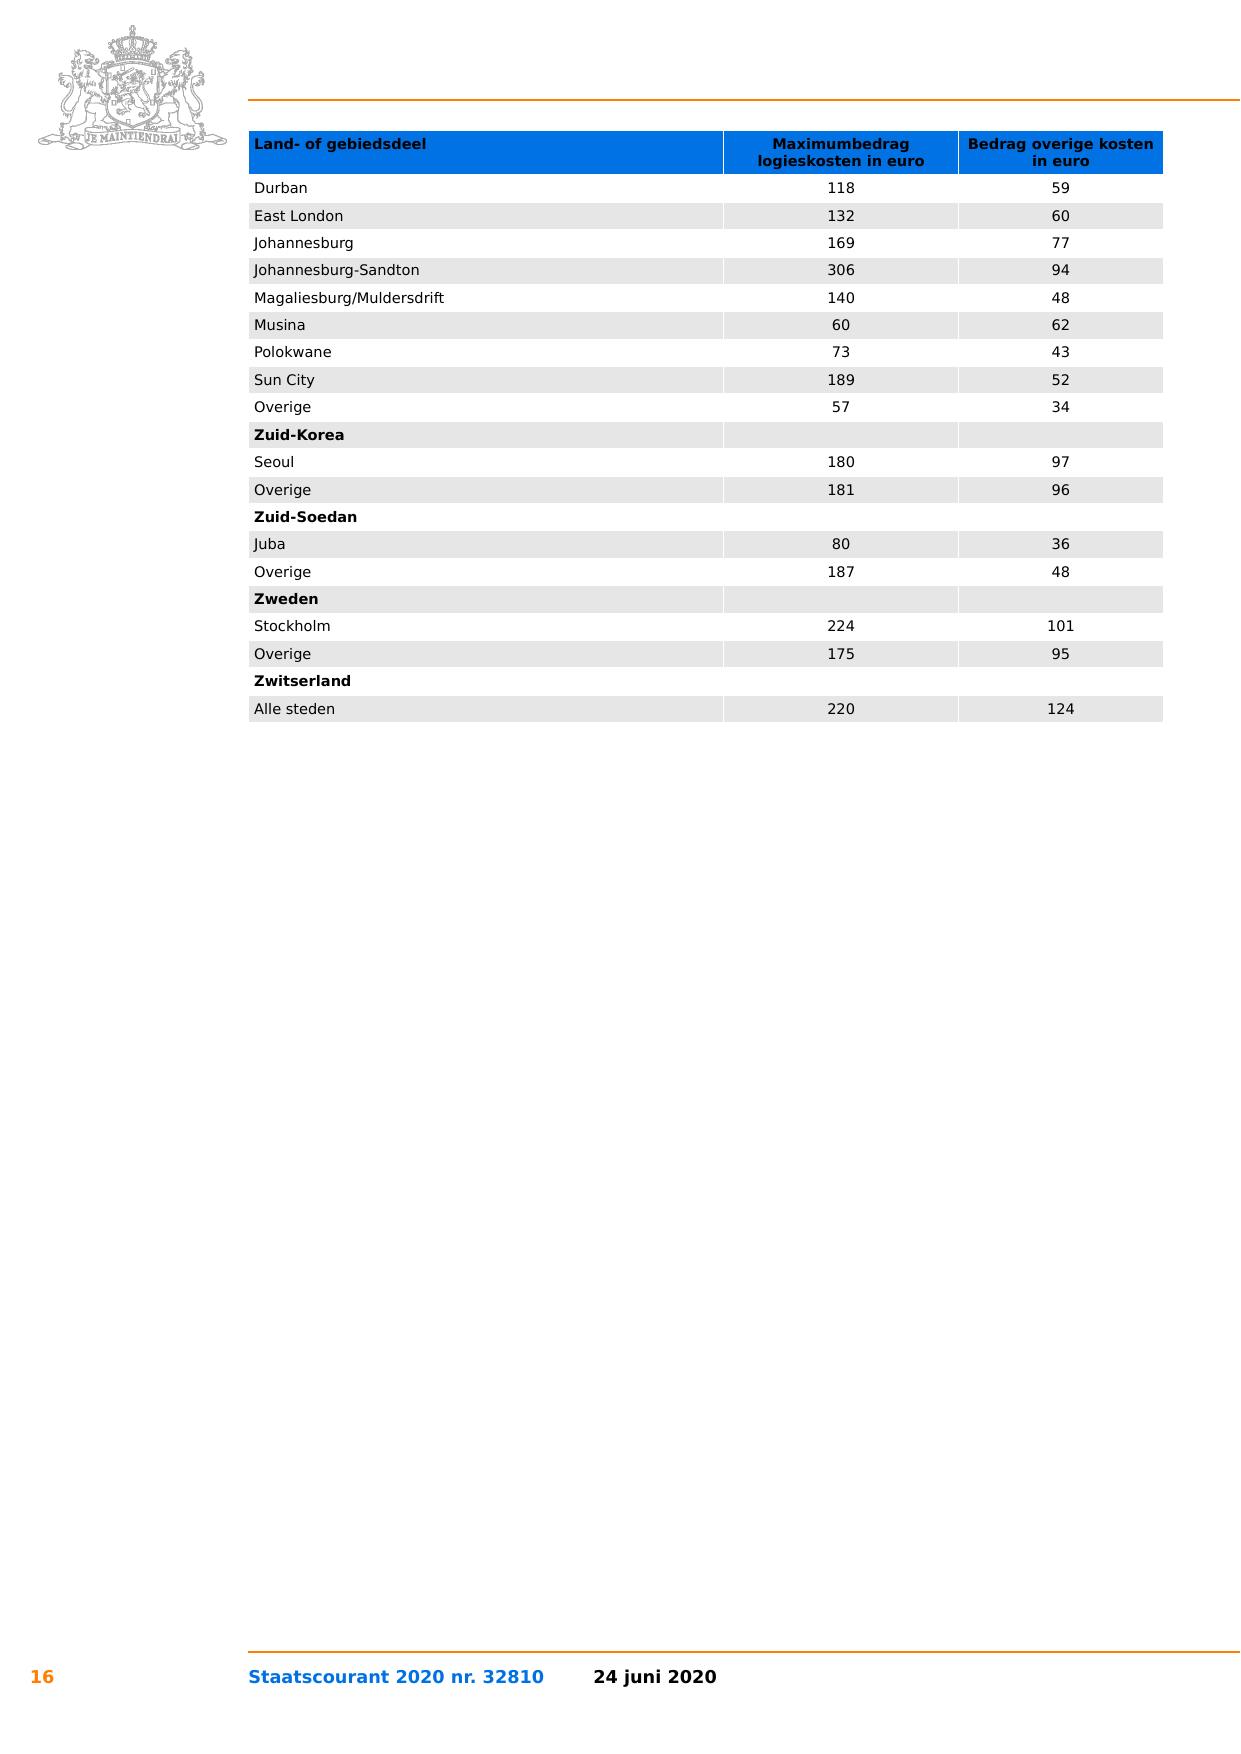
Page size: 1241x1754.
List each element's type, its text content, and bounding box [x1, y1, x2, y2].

table_cell 224 [724, 614, 958, 640]
table_cell Polokwane [249, 340, 723, 366]
table_header Bedrag overige kosten in euro [959, 131, 1163, 174]
table_cell Magaliesburg/Muldersdrift [249, 285, 723, 311]
table_cell 34 [959, 395, 1163, 421]
table_cell Johannesburg-Sandton [249, 258, 723, 284]
table_cell Musina [249, 312, 723, 339]
table_cell 48 [959, 559, 1163, 585]
table_cell [959, 586, 1163, 613]
table_cell 180 [724, 449, 958, 476]
table_cell Juba [249, 531, 723, 558]
table_cell 95 [959, 641, 1163, 667]
table_header Maximumbedrag logieskosten in euro [724, 131, 958, 174]
table_cell 140 [724, 285, 958, 311]
table_cell [959, 504, 1163, 530]
table_cell 187 [724, 559, 958, 585]
table_cell [724, 586, 958, 613]
table_cell Zweden [249, 586, 723, 613]
table_cell Overige [249, 477, 723, 503]
table_cell 60 [959, 203, 1163, 229]
table_cell 94 [959, 258, 1163, 284]
table_cell Overige [249, 641, 723, 667]
table_cell 52 [959, 367, 1163, 393]
table_cell 48 [959, 285, 1163, 311]
picture [38, 25, 227, 150]
table_cell 169 [724, 230, 958, 256]
table_cell 43 [959, 340, 1163, 366]
table_cell 189 [724, 367, 958, 393]
table_cell 73 [724, 340, 958, 366]
table_cell 36 [959, 531, 1163, 558]
table_cell 118 [724, 175, 958, 202]
table_cell Zuid-Soedan [249, 504, 723, 530]
table_cell Durban [249, 175, 723, 202]
table_cell 80 [724, 531, 958, 558]
table_cell Sun City [249, 367, 723, 393]
table_cell 96 [959, 477, 1163, 503]
table_cell 77 [959, 230, 1163, 256]
table_cell Zuid-Korea [249, 422, 723, 448]
table_cell Johannesburg [249, 230, 723, 256]
table_cell 62 [959, 312, 1163, 339]
table_cell 175 [724, 641, 958, 667]
table_cell 101 [959, 614, 1163, 640]
table_cell [724, 504, 958, 530]
table_cell 60 [724, 312, 958, 339]
table_cell 59 [959, 175, 1163, 202]
table_cell Seoul [249, 449, 723, 476]
table_cell [724, 669, 958, 695]
table_cell Alle steden [249, 696, 723, 722]
table_cell [724, 422, 958, 448]
table_header Land- of gebiedsdeel [249, 131, 723, 174]
table_cell 220 [724, 696, 958, 722]
table_cell Zwitserland [249, 669, 723, 695]
table_cell [959, 422, 1163, 448]
table_cell 181 [724, 477, 958, 503]
table_cell 306 [724, 258, 958, 284]
table_cell Overige [249, 559, 723, 585]
table_cell Stockholm [249, 614, 723, 640]
table_cell 57 [724, 395, 958, 421]
table_cell 124 [959, 696, 1163, 722]
table_cell East London [249, 203, 723, 229]
table_cell 132 [724, 203, 958, 229]
table_cell 97 [959, 449, 1163, 476]
table_cell Overige [249, 395, 723, 421]
table_cell [959, 669, 1163, 695]
